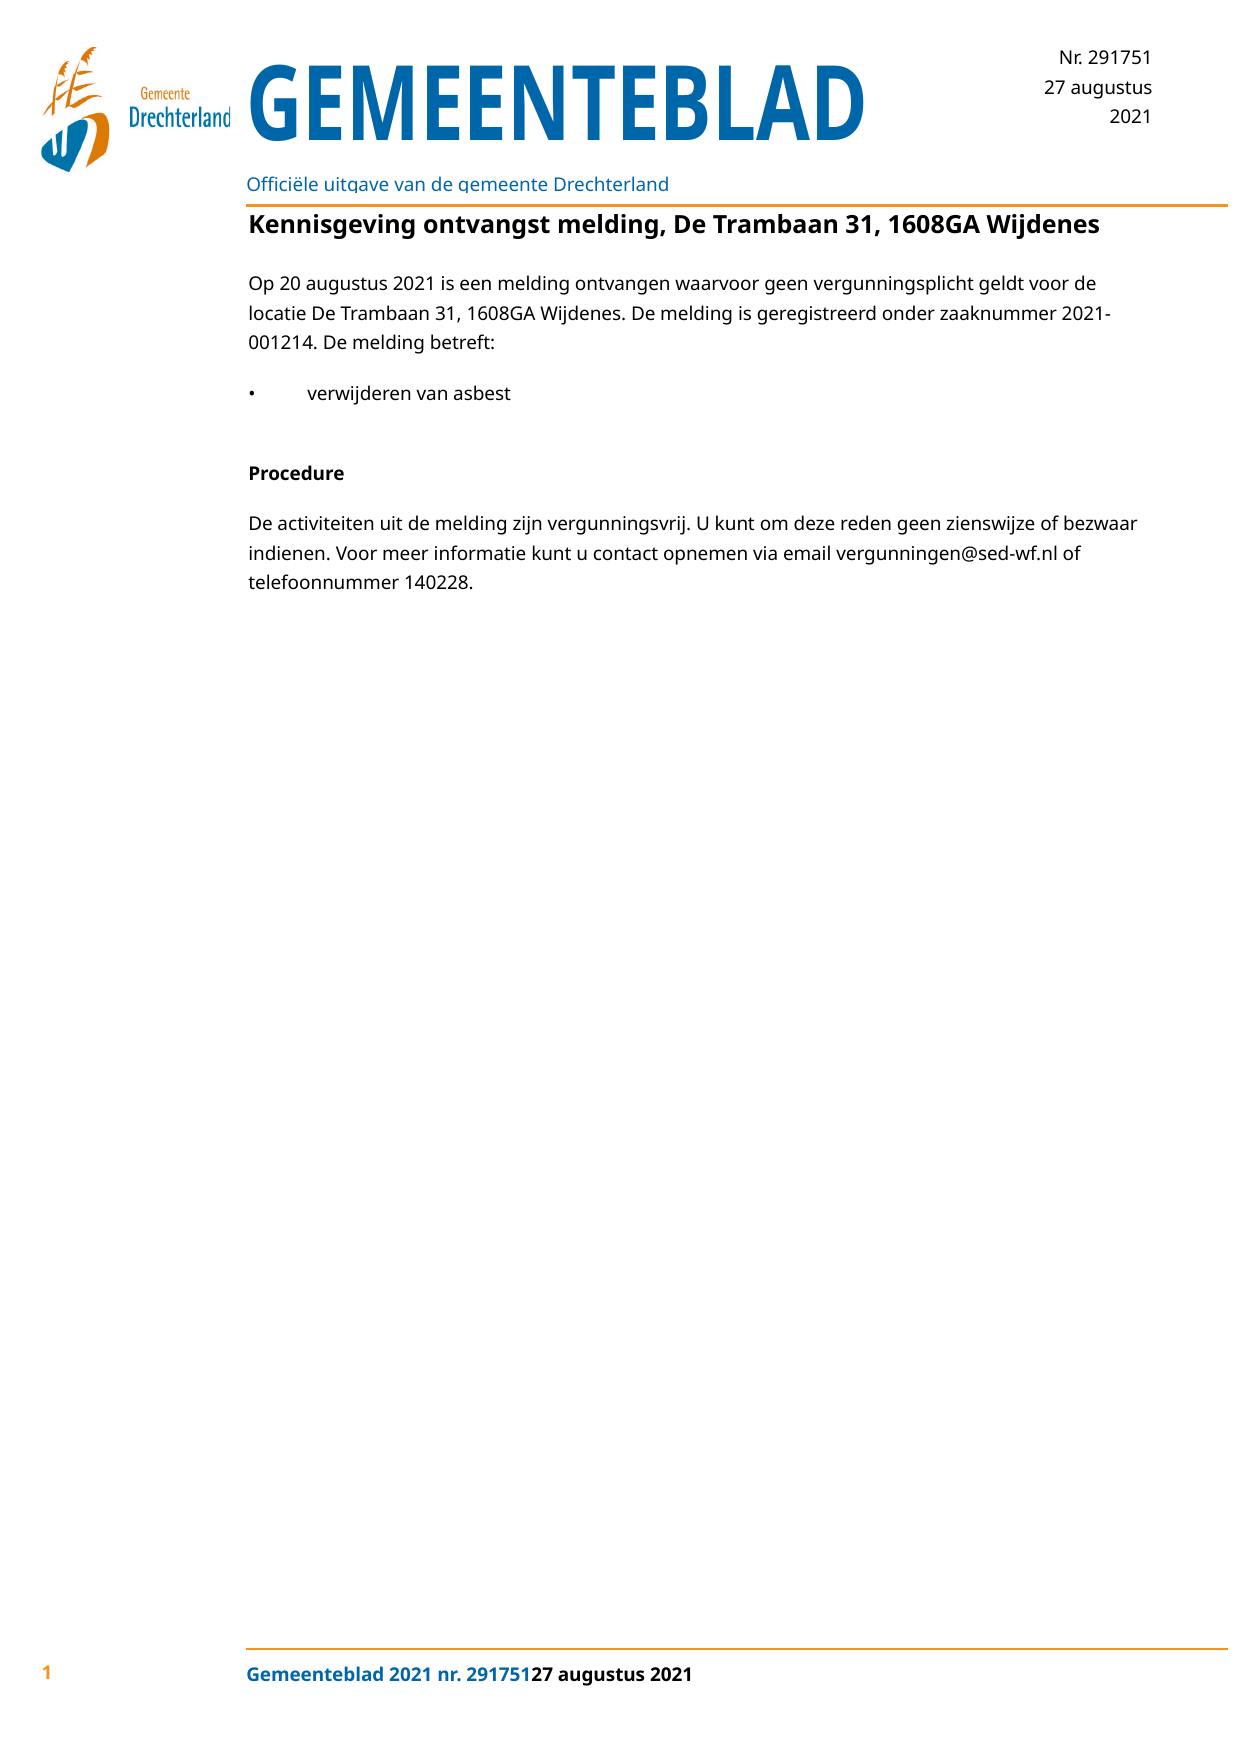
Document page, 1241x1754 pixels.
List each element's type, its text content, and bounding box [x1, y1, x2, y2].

picture [226, 115, 231, 124]
text Op 20 augustus 2021 is een melding ontvangen waarvoor geen vergunningsplicht geldt voor de locatie De Trambaan 31, 1608GA Wijdenes. De melding is geregistreerd onder zaaknummer 2021-001214. De melding betreft: [248, 270, 1152, 355]
text Kennisgeving ontvangst melding, De Trambaan 31, 1608GA Wijdenes [248, 207, 1152, 241]
text De activiteiten uit de melding zijn vergunningsvrij. U kunt om deze reden geen zienswijze of bezwaar indienen. Voor meer informatie kunt u contact opnemen via email vergunningen@sed-wf.nl of telefoonnummer 140228. [248, 510, 1152, 595]
text Procedure [248, 460, 1152, 486]
picture [41, 47, 231, 172]
list verwijderen van asbest [248, 380, 1152, 406]
picture [41, 158, 64, 172]
